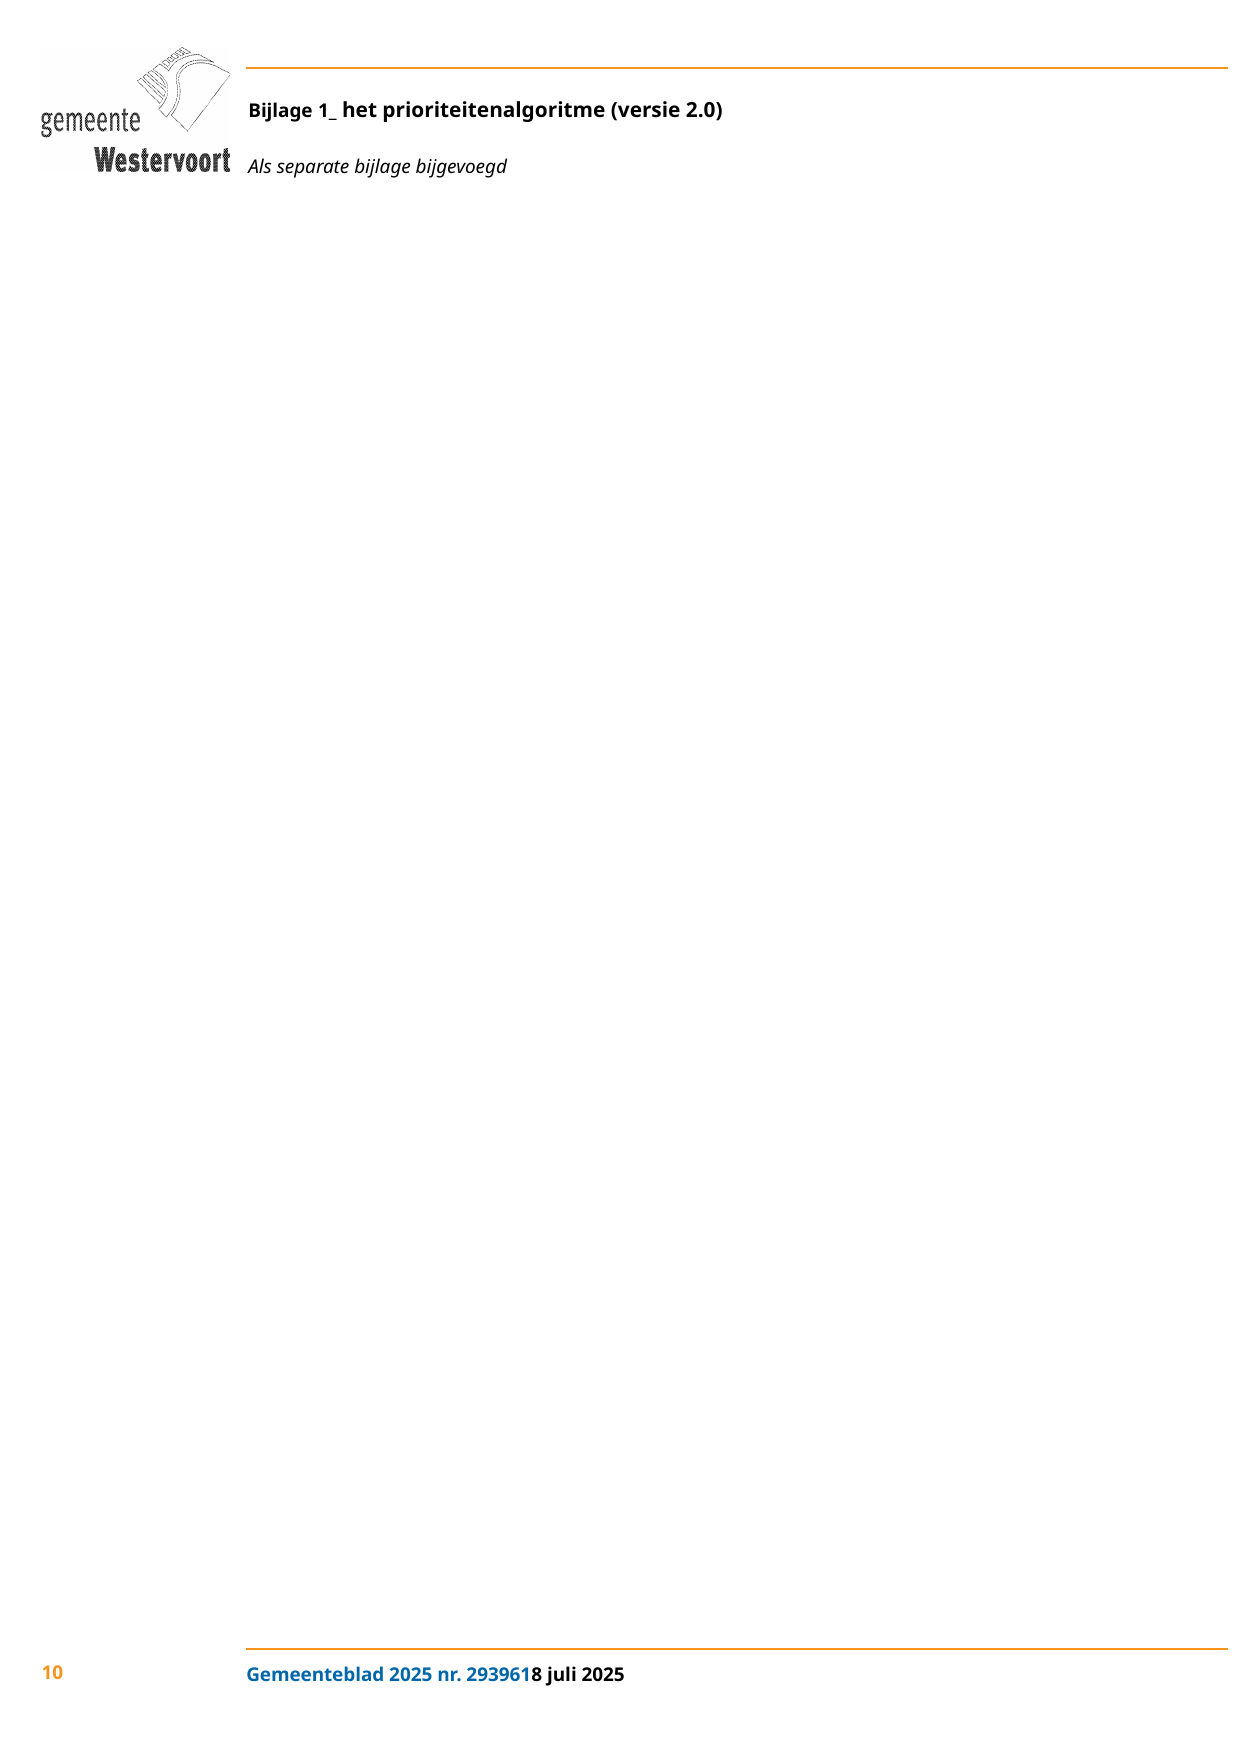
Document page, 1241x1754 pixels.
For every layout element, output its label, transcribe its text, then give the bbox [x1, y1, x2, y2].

picture [41, 47, 231, 172]
text Als separate bijlage bijgevoegd [248, 153, 1152, 179]
text Bijlage 1_ het prioriteitenalgoritme (versie 2.0) [248, 95, 1152, 123]
